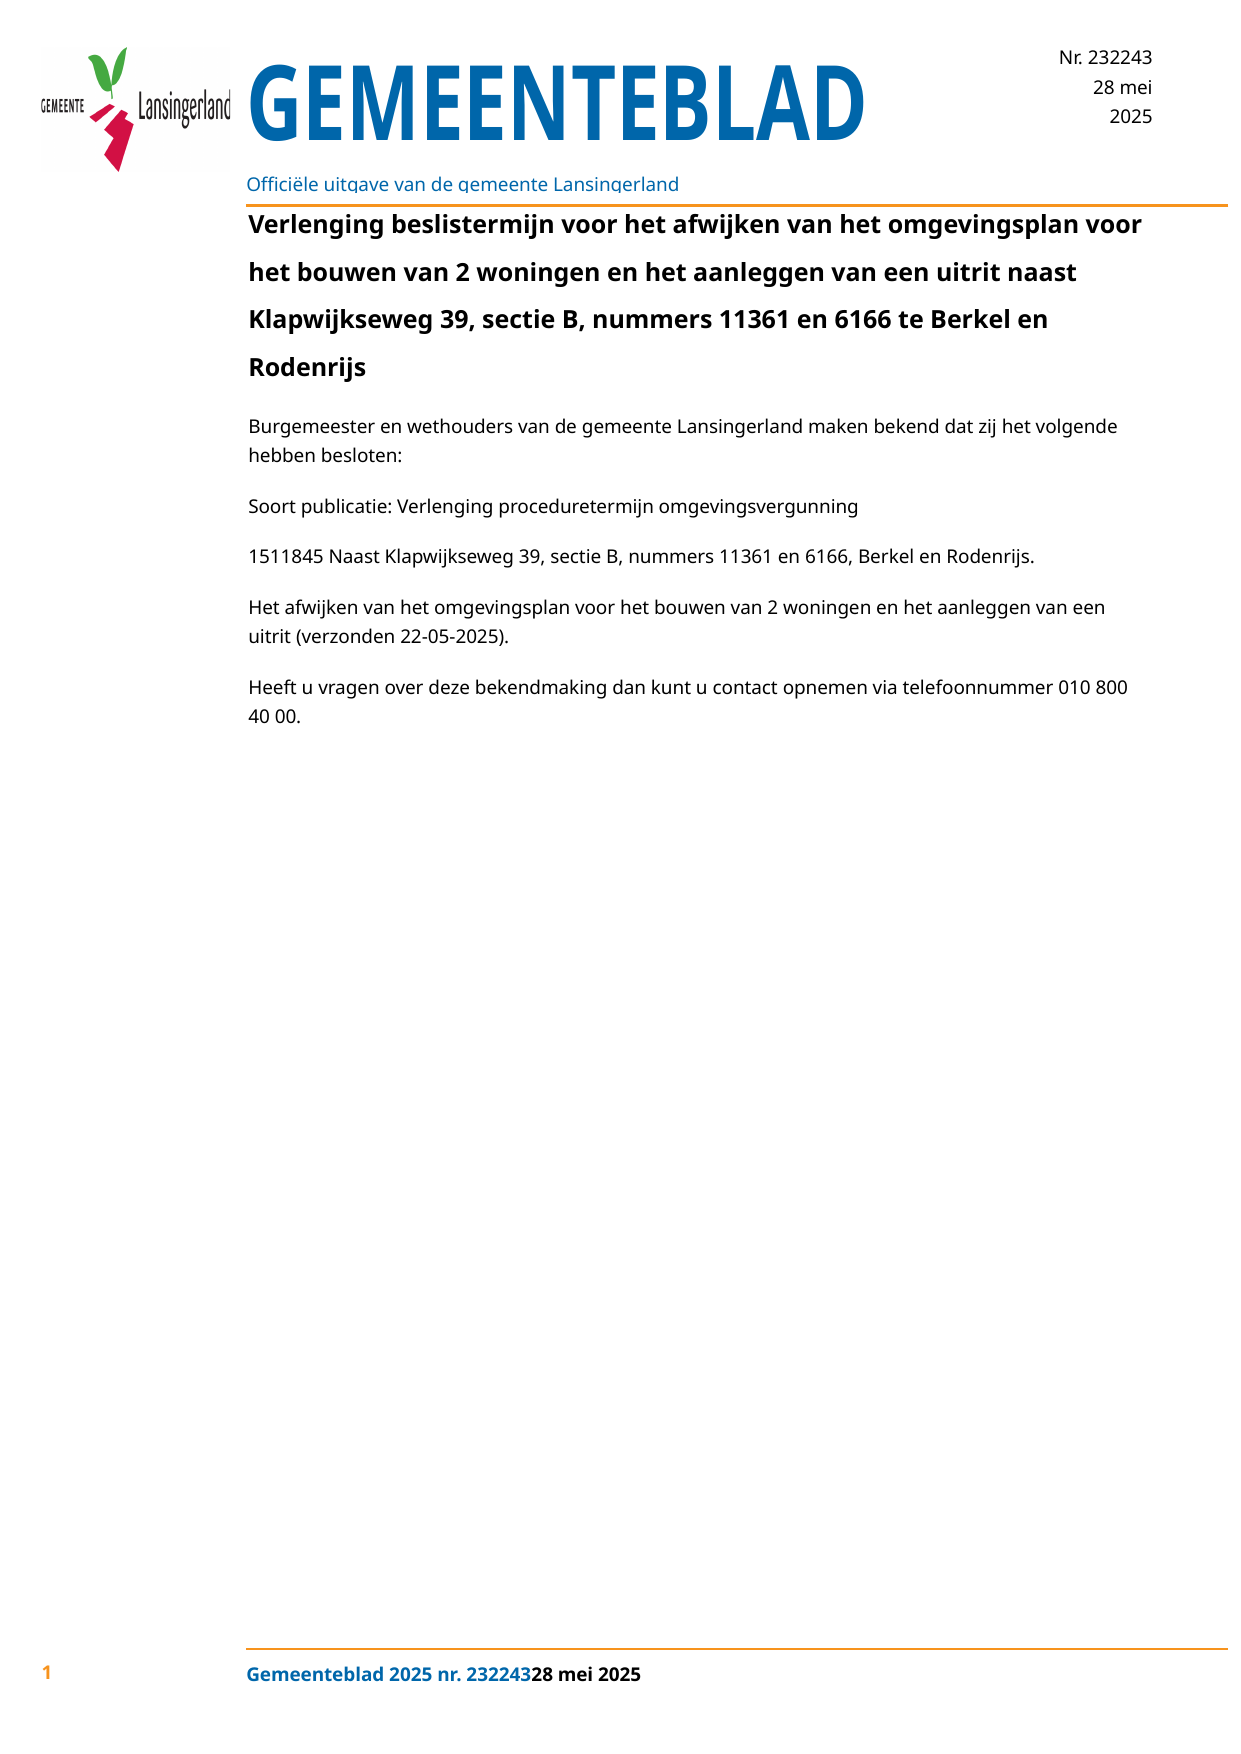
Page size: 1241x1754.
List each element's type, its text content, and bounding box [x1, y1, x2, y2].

picture [41, 47, 231, 172]
text 1511845 Naast Klapwijkseweg 39, sectie B, nummers 11361 en 6166, Berkel en Rodenrijs. [248, 543, 1152, 569]
text Het afwijken van het omgevingsplan voor het bouwen van 2 woningen en het aanleggen van een uitrit (verzonden 22-05-2025). [248, 594, 1152, 649]
text Verlenging beslistermijn voor het afwijken van het omgevingsplan voor het bouwen van 2 woningen en het aanleggen van een uitrit naast Klapwijkseweg 39, sectie B, nummers 11361 en 6166 te Berkel en Rodenrijs [248, 207, 1152, 384]
text Soort publicatie: Verlenging proceduretermijn omgevingsvergunning [248, 493, 1152, 519]
text Burgemeester en wethouders van de gemeente Lansingerland maken bekend dat zij het volgende hebben besloten: [248, 413, 1152, 468]
text Heeft u vragen over deze bekendmaking dan kunt u contact opnemen via telefoonnummer 010 800 40 00. [248, 674, 1152, 729]
